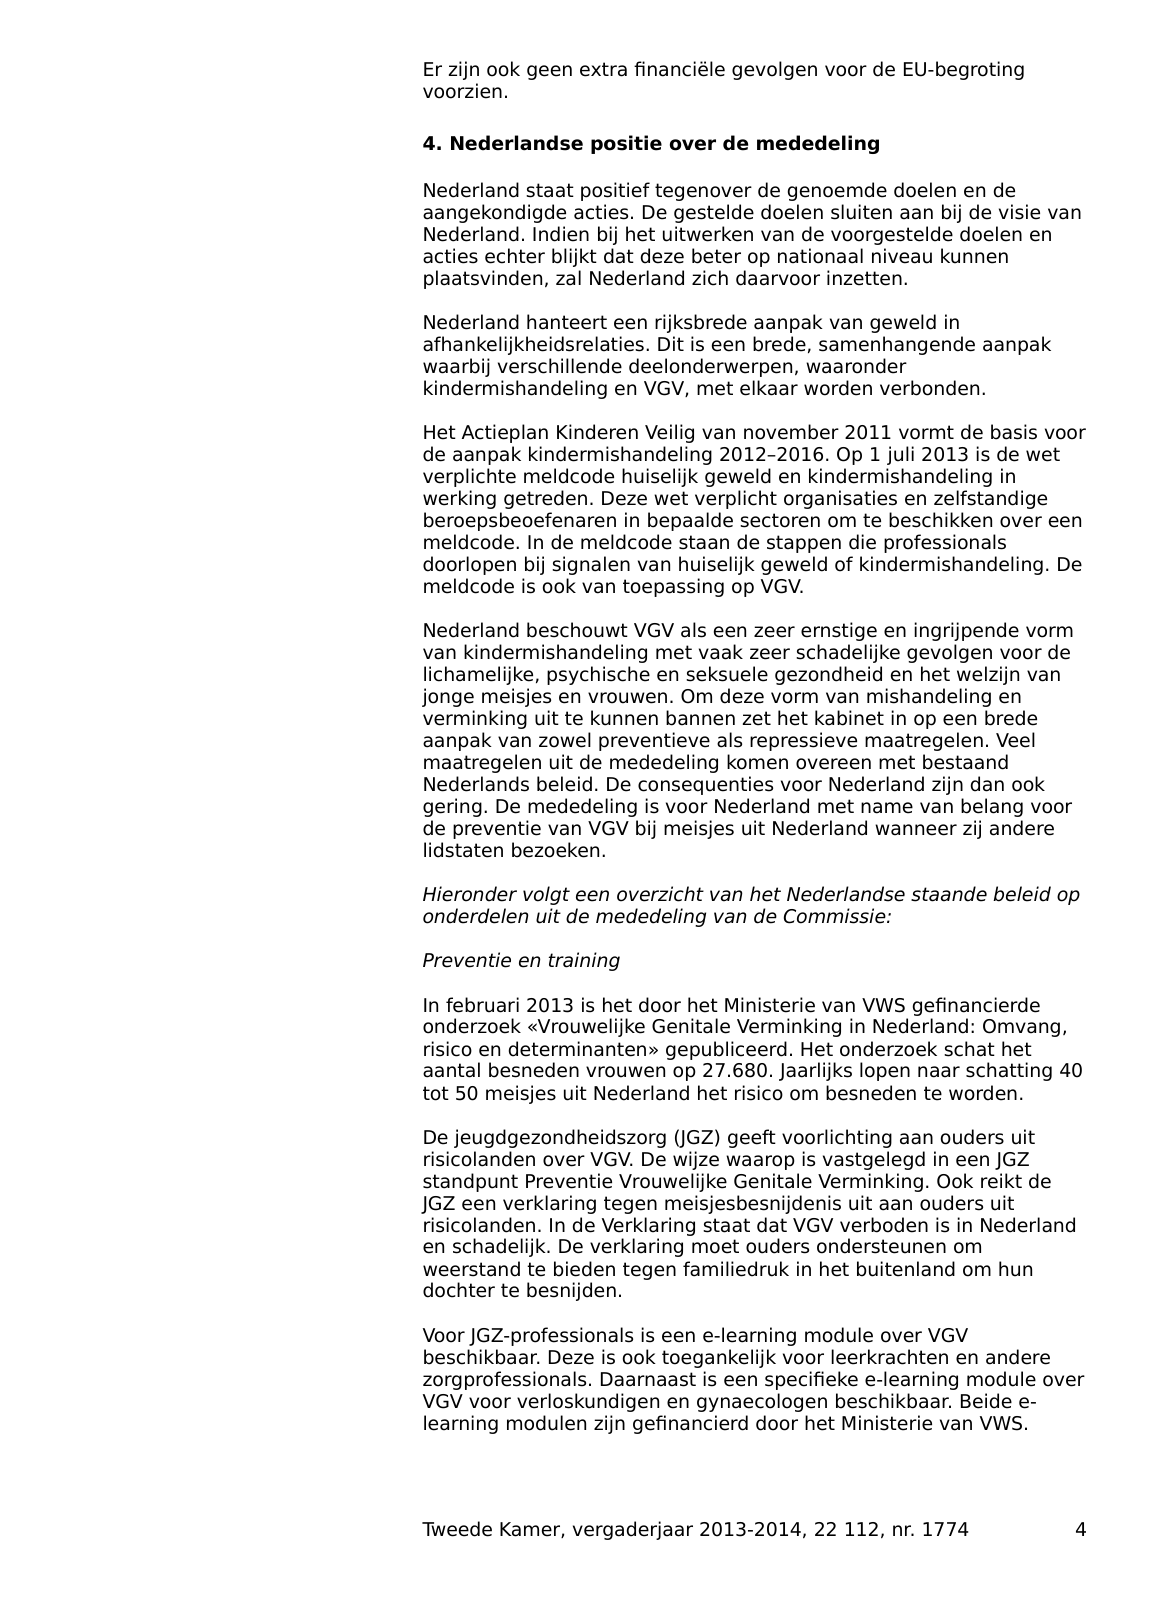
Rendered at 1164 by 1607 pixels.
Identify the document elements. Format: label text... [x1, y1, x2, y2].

text Het Actieplan Kinderen Veilig van november 2011 vormt de basis voor de aanpak kindermishandeling 2012–2016. Op 1 juli 2013 is de wet verplichte meldcode huiselijk geweld en kindermishandeling in werking getreden. Deze wet verplicht organisaties en zelfstandige beroepsbeoefenaren in bepaalde sectoren om te beschikken over een meldcode. In de meldcode staan de stappen die professionals doorlopen bij signalen van huiselijk geweld of kindermishandeling. De meldcode is ook van toepassing op VGV. [422, 422, 1087, 598]
text Nederland hanteert een rijksbrede aanpak van geweld in afhankelijkheidsrelaties. Dit is een brede, samenhangende aanpak waarbij verschillende deelonderwerpen, waaronder kindermishandeling en VGV, met elkaar worden verbonden. [422, 312, 1087, 400]
subtitle 4. Nederlandse positie over de mededeling [422, 133, 1087, 155]
subtitle Hieronder volgt een overzicht van het Nederlandse staande beleid op onderdelen uit de mededeling van de Commissie: [422, 884, 1087, 928]
text Nederland staat positief tegenover de genoemde doelen en de aangekondigde acties. De gestelde doelen sluiten aan bij de visie van Nederland. Indien bij het uitwerken van de voorgestelde doelen en acties echter blijkt dat deze beter op nationaal niveau kunnen plaatsvinden, zal Nederland zich daarvoor inzetten. [422, 180, 1087, 290]
subtitle Preventie en training [422, 950, 1087, 972]
text In februari 2013 is het door het Ministerie van VWS gefinancierde onderzoek «Vrouwelijke Genitale Verminking in Nederland: Omvang, risico en determinanten» gepubliceerd. Het onderzoek schat het aantal besneden vrouwen op 27.680. Jaarlijks lopen naar schatting 40 tot 50 meisjes uit Nederland het risico om besneden te worden. [422, 994, 1087, 1104]
text Nederland beschouwt VGV als een zeer ernstige en ingrijpende vorm van kindermishandeling met vaak zeer schadelijke gevolgen voor de lichamelijke, psychische en seksuele gezondheid en het welzijn van jonge meisjes en vrouwen. Om deze vorm van mishandeling en verminking uit te kunnen bannen zet het kabinet in op een brede aanpak van zowel preventieve als repressieve maatregelen. Veel maatregelen uit de mededeling komen overeen met bestaand Nederlands beleid. De consequenties voor Nederland zijn dan ook gering. De mededeling is voor Nederland met name van belang voor de preventie van VGV bij meisjes uit Nederland wanneer zij andere lidstaten bezoeken. [422, 620, 1087, 862]
text De jeugdgezondheidszorg (JGZ) geeft voorlichting aan ouders uit risicolanden over VGV. De wijze waarop is vastgelegd in een JGZ standpunt Preventie Vrouwelijke Genitale Verminking. Ook reikt de JGZ een verklaring tegen meisjesbesnijdenis uit aan ouders uit risicolanden. In de Verklaring staat dat VGV verboden is in Nederland en schadelijk. De verklaring moet ouders ondersteunen om weerstand te bieden tegen familiedruk in het buitenland om hun dochter te besnijden. [422, 1127, 1087, 1302]
text Voor JGZ-professionals is een e-learning module over VGV beschikbaar. Deze is ook toegankelijk voor leerkrachten en andere zorgprofessionals. Daarnaast is een specifieke e-learning module over VGV voor verloskundigen en gynaecologen beschikbaar. Beide e-learning modulen zijn gefinancierd door het Ministerie van VWS. [422, 1324, 1087, 1434]
text Er zijn ook geen extra financiële gevolgen voor de EU-begroting voorzien. [422, 59, 1087, 103]
